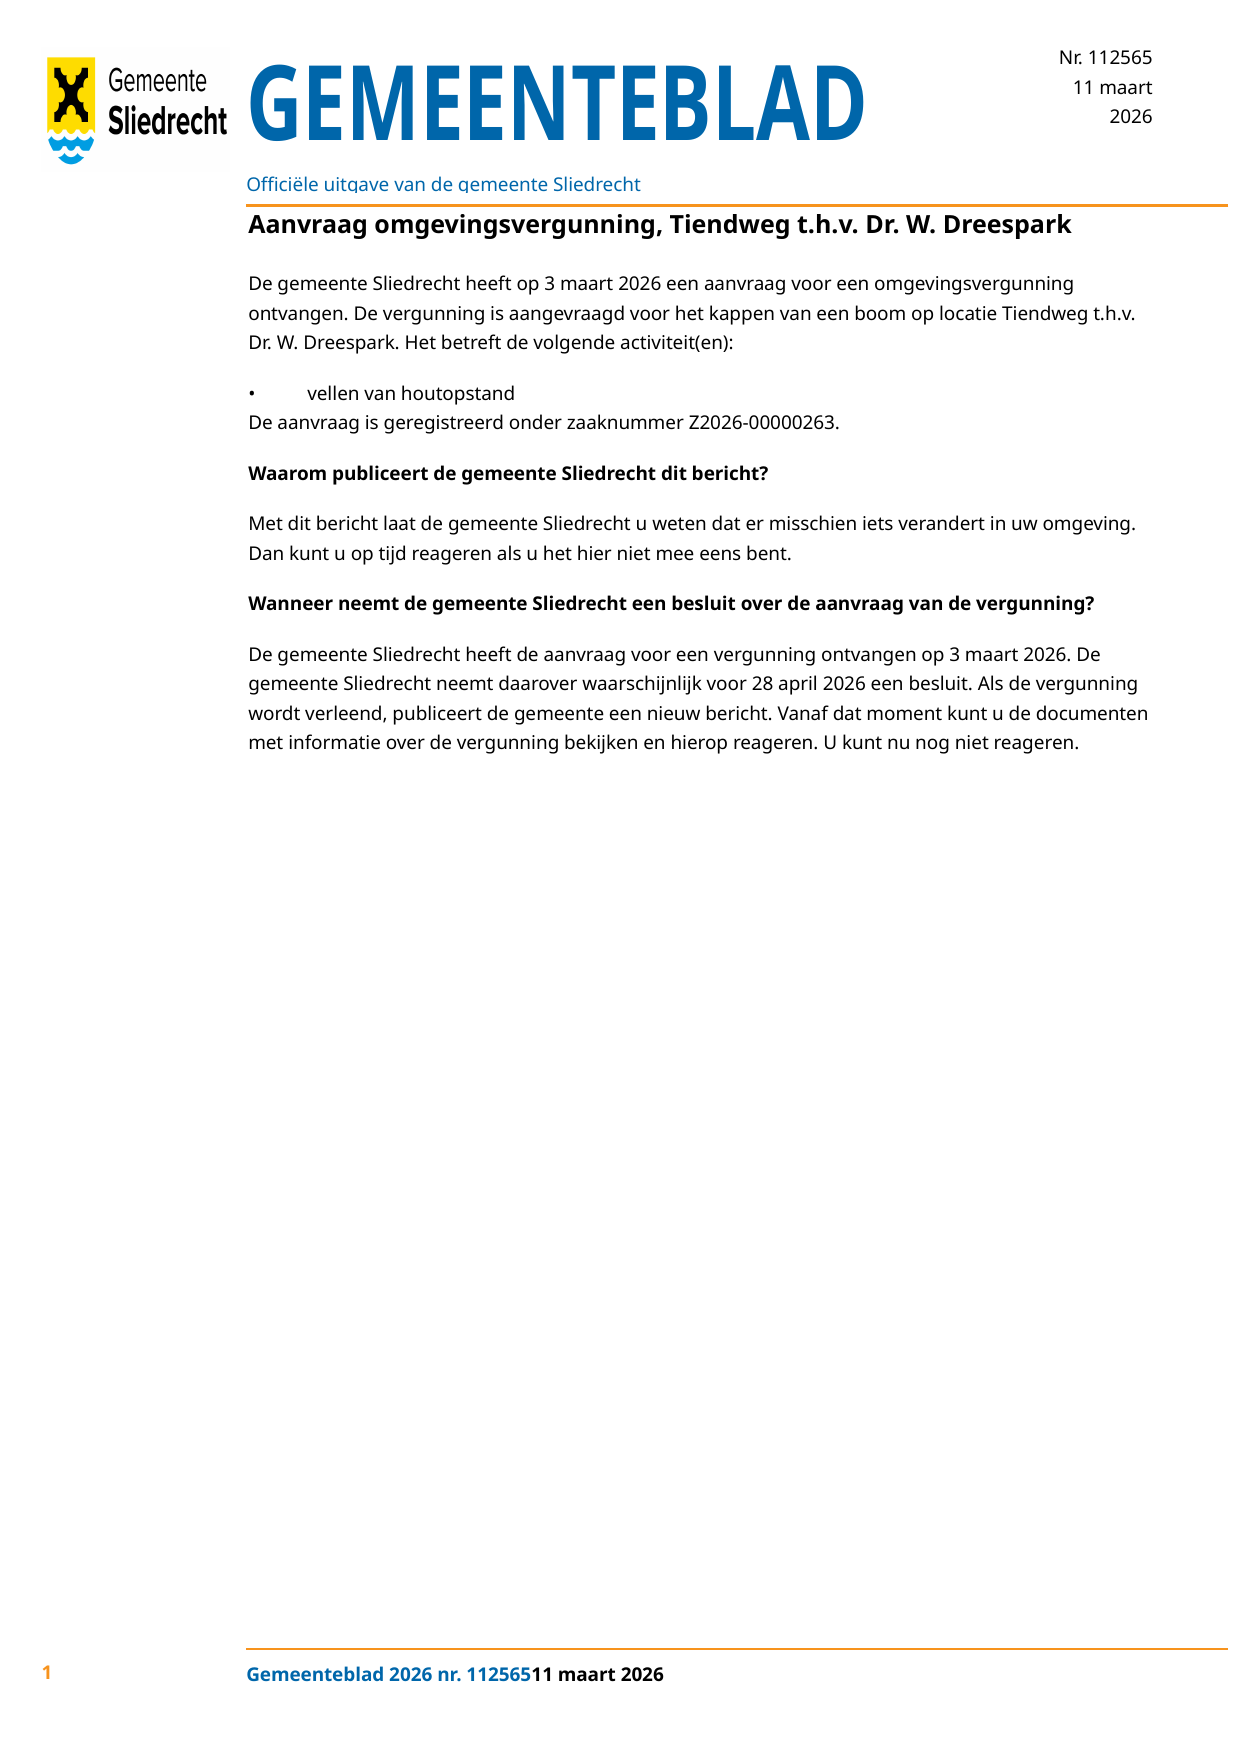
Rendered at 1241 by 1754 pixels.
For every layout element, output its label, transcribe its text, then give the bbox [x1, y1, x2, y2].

picture [41, 47, 231, 172]
text Met dit bericht laat de gemeente Sliedrecht u weten dat er misschien iets verandert in uw omgeving. Dan kunt u op tijd reageren als u het hier niet mee eens bent. [248, 510, 1152, 566]
text De gemeente Sliedrecht heeft op 3 maart 2026 een aanvraag voor een omgevingsvergunning ontvangen. De vergunning is aangevraagd voor het kappen van een boom op locatie Tiendweg t.h.v. Dr. W. Dreespark. Het betreft de volgende activiteit(en): [248, 270, 1152, 355]
text De aanvraag is geregistreerd onder zaaknummer Z2026-00000263. [248, 409, 1152, 435]
text Waarom publiceert de gemeente Sliedrecht dit bericht? [248, 460, 1152, 486]
list vellen van houtopstand [248, 380, 1152, 406]
text De gemeente Sliedrecht heeft de aanvraag voor een vergunning ontvangen op 3 maart 2026. De gemeente Sliedrecht neemt daarover waarschijnlijk voor 28 april 2026 een besluit. Als de vergunning wordt verleend, publiceert de gemeente een nieuw bericht. Vanaf dat moment kunt u de documenten met informatie over de vergunning bekijken en hierop reageren. U kunt nu nog niet reageren. [248, 641, 1152, 755]
text Aanvraag omgevingsvergunning, Tiendweg t.h.v. Dr. W. Dreespark [248, 207, 1152, 241]
text Wanneer neemt de gemeente Sliedrecht een besluit over de aanvraag van de vergunning? [248, 590, 1152, 616]
